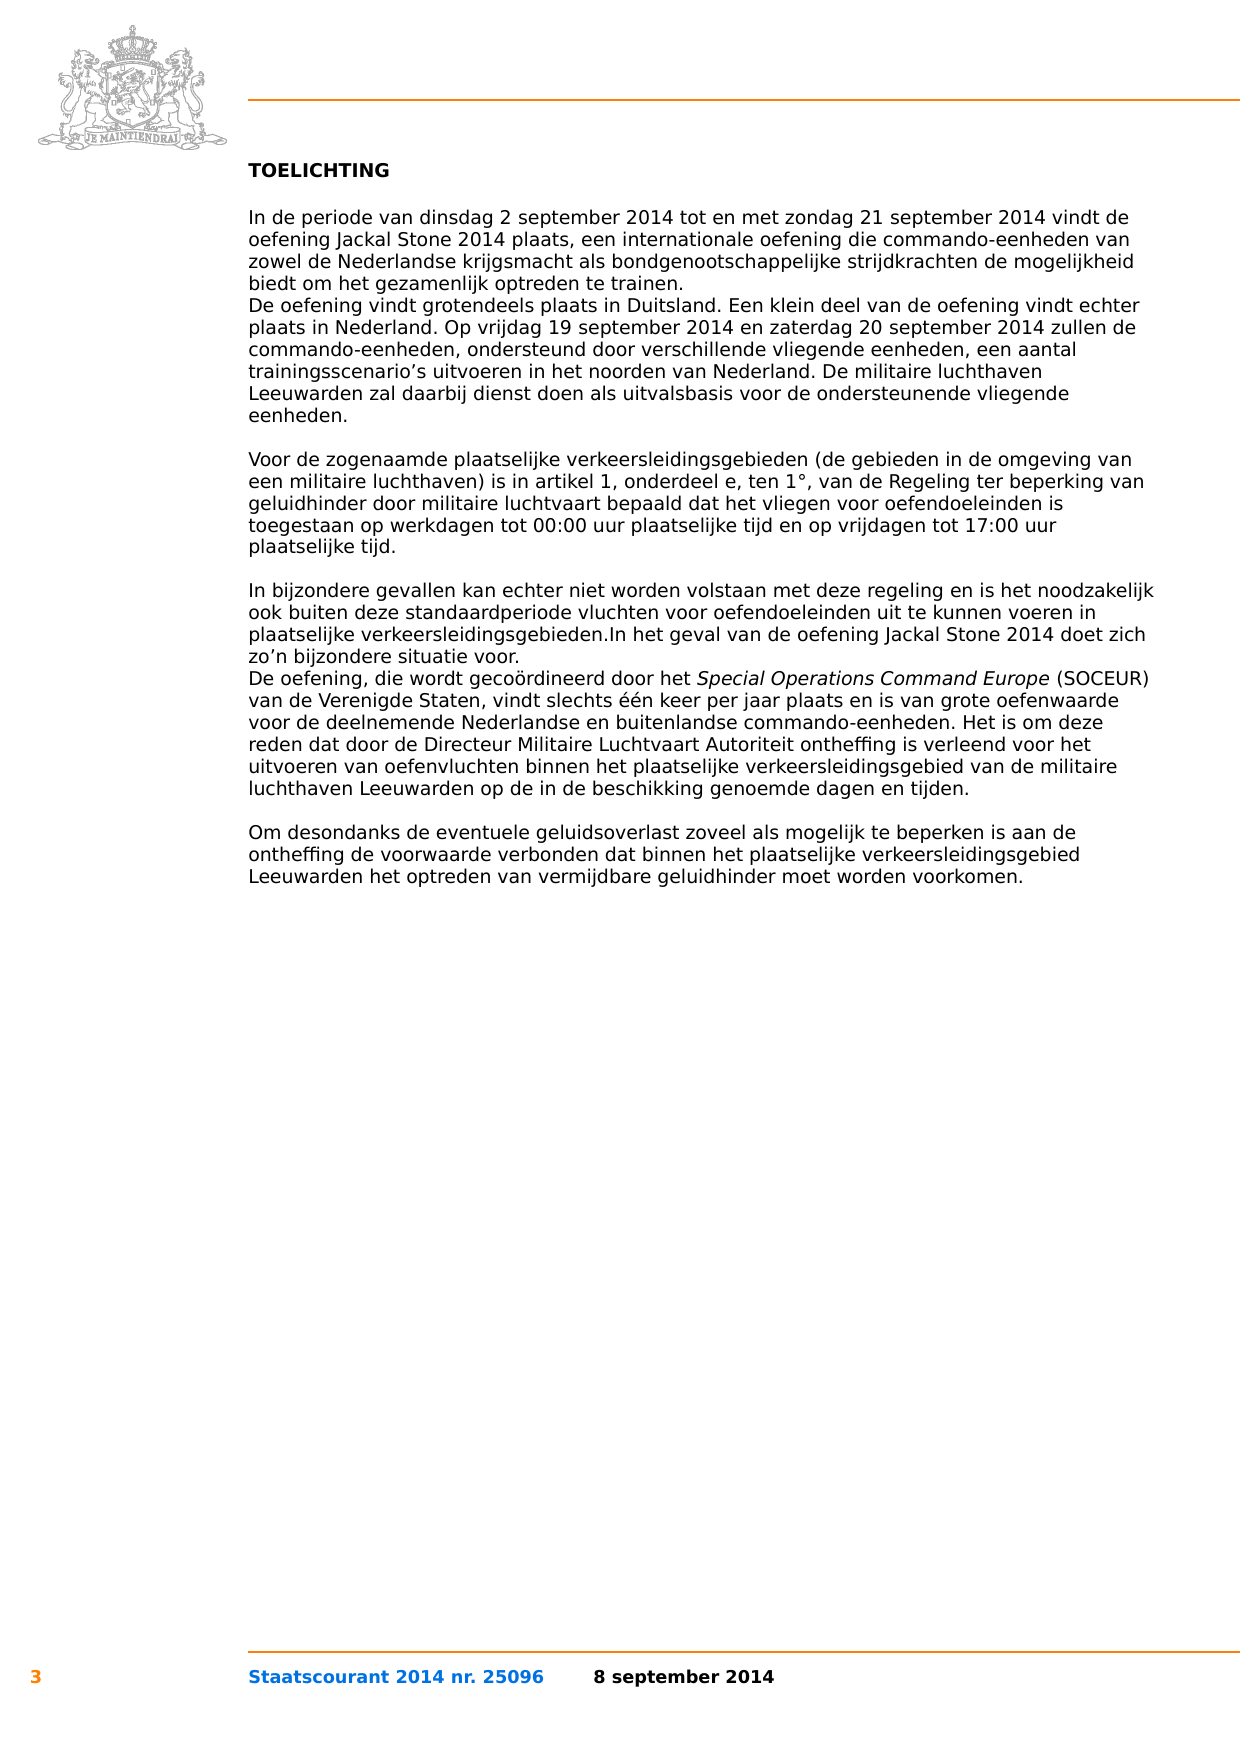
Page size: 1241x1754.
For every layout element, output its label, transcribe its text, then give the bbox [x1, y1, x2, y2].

text De oefening, die wordt gecoördineerd door het Special Operations Command Europe (SOCEUR) van de Verenigde Staten, vindt slechts één keer per jaar plaats en is van grote oefenwaarde voor de deelnemende Nederlandse en buitenlandse commando-eenheden. Het is om deze reden dat door de Directeur Militaire Luchtvaart Autoriteit ontheffing is verleend voor het uitvoeren van oefenvluchten binnen het plaatselijke verkeersleidingsgebied van de militaire luchthaven Leeuwarden op de in de beschikking genoemde dagen en tijden. [248, 668, 1163, 800]
picture [38, 25, 227, 150]
text De oefening vindt grotendeels plaats in Duitsland. Een klein deel van de oefening vindt echter plaats in Nederland. Op vrijdag 19 september 2014 en zaterdag 20 september 2014 zullen de commando-eenheden, ondersteund door verschillende vliegende eenheden, een aantal trainingsscenario’s uitvoeren in het noorden van Nederland. De militaire luchthaven Leeuwarden zal daarbij dienst doen als uitvalsbasis voor de ondersteunende vliegende eenheden. [248, 295, 1163, 427]
text Voor de zogenaamde plaatselijke verkeersleidingsgebieden (de gebieden in de omgeving van een militaire luchthaven) is in artikel 1, onderdeel e, ten 1°, van de Regeling ter beperking van geluidhinder door militaire luchtvaart bepaald dat het vliegen voor oefendoeleinden is toegestaan op werkdagen tot 00:00 uur plaatselijke tijd en op vrijdagen tot 17:00 uur plaatselijke tijd. [248, 448, 1163, 558]
text In bijzondere gevallen kan echter niet worden volstaan met deze regeling en is het noodzakelijk ook buiten deze standaardperiode vluchten voor oefendoeleinden uit te kunnen voeren in plaatselijke verkeersleidingsgebieden.In het geval van de oefening Jackal Stone 2014 doet zich zo’n bijzondere situatie voor. [248, 580, 1163, 668]
text Om desondanks de eventuele geluidsoverlast zoveel als mogelijk te beperken is aan de ontheffing de voorwaarde verbonden dat binnen het plaatselijke verkeersleidingsgebied Leeuwarden het optreden van vermijdbare geluidhinder moet worden voorkomen. [248, 822, 1163, 888]
subtitle TOELICHTING [248, 160, 1163, 182]
text In de periode van dinsdag 2 september 2014 tot en met zondag 21 september 2014 vindt de oefening Jackal Stone 2014 plaats, een internationale oefening die commando-eenheden van zowel de Nederlandse krijgsmacht als bondgenootschappelijke strijdkrachten de mogelijkheid biedt om het gezamenlijk optreden te trainen. [248, 207, 1163, 295]
